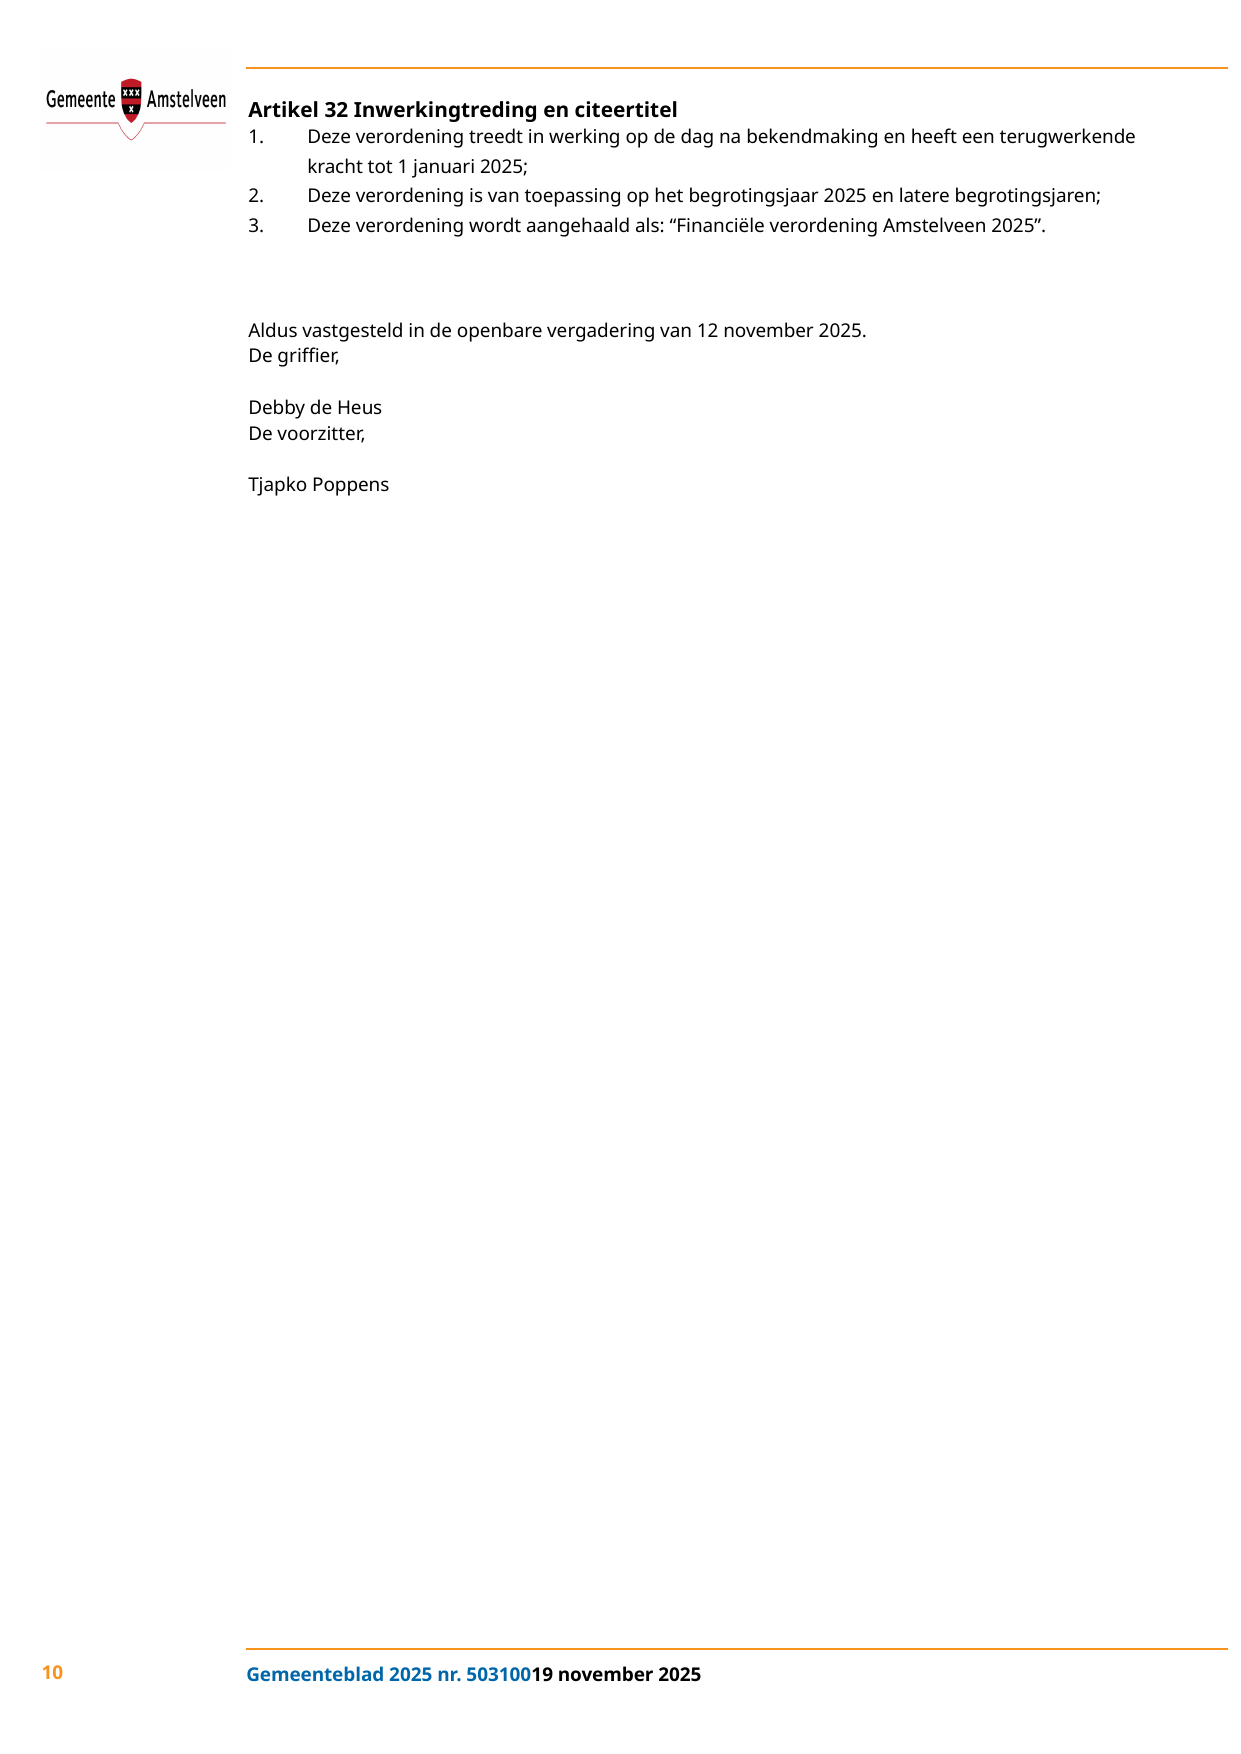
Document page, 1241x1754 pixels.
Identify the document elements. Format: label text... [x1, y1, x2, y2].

text De voorzitter, [248, 420, 1152, 445]
text Artikel 32 Inwerkingtreding en citeertitel [248, 95, 1152, 123]
list Deze verordening is van toepassing op het begrotingsjaar 2025 en latere begrotingsjaren; [248, 182, 1152, 208]
list Deze verordening treedt in werking op de dag na bekendmaking en heeft een terugwerkende kracht tot 1 januari 2025; [248, 123, 1152, 178]
list Deze verordening wordt aangehaald als: “Financiële verordening Amstelveen 2025”. [248, 212, 1152, 238]
text De griffier, [248, 342, 1152, 368]
text Debby de Heus [248, 394, 1152, 420]
text Tjapko Poppens [248, 471, 1152, 497]
text Aldus vastgesteld in de openbare vergadering van 12 november 2025. [248, 317, 1152, 342]
picture [41, 47, 231, 172]
